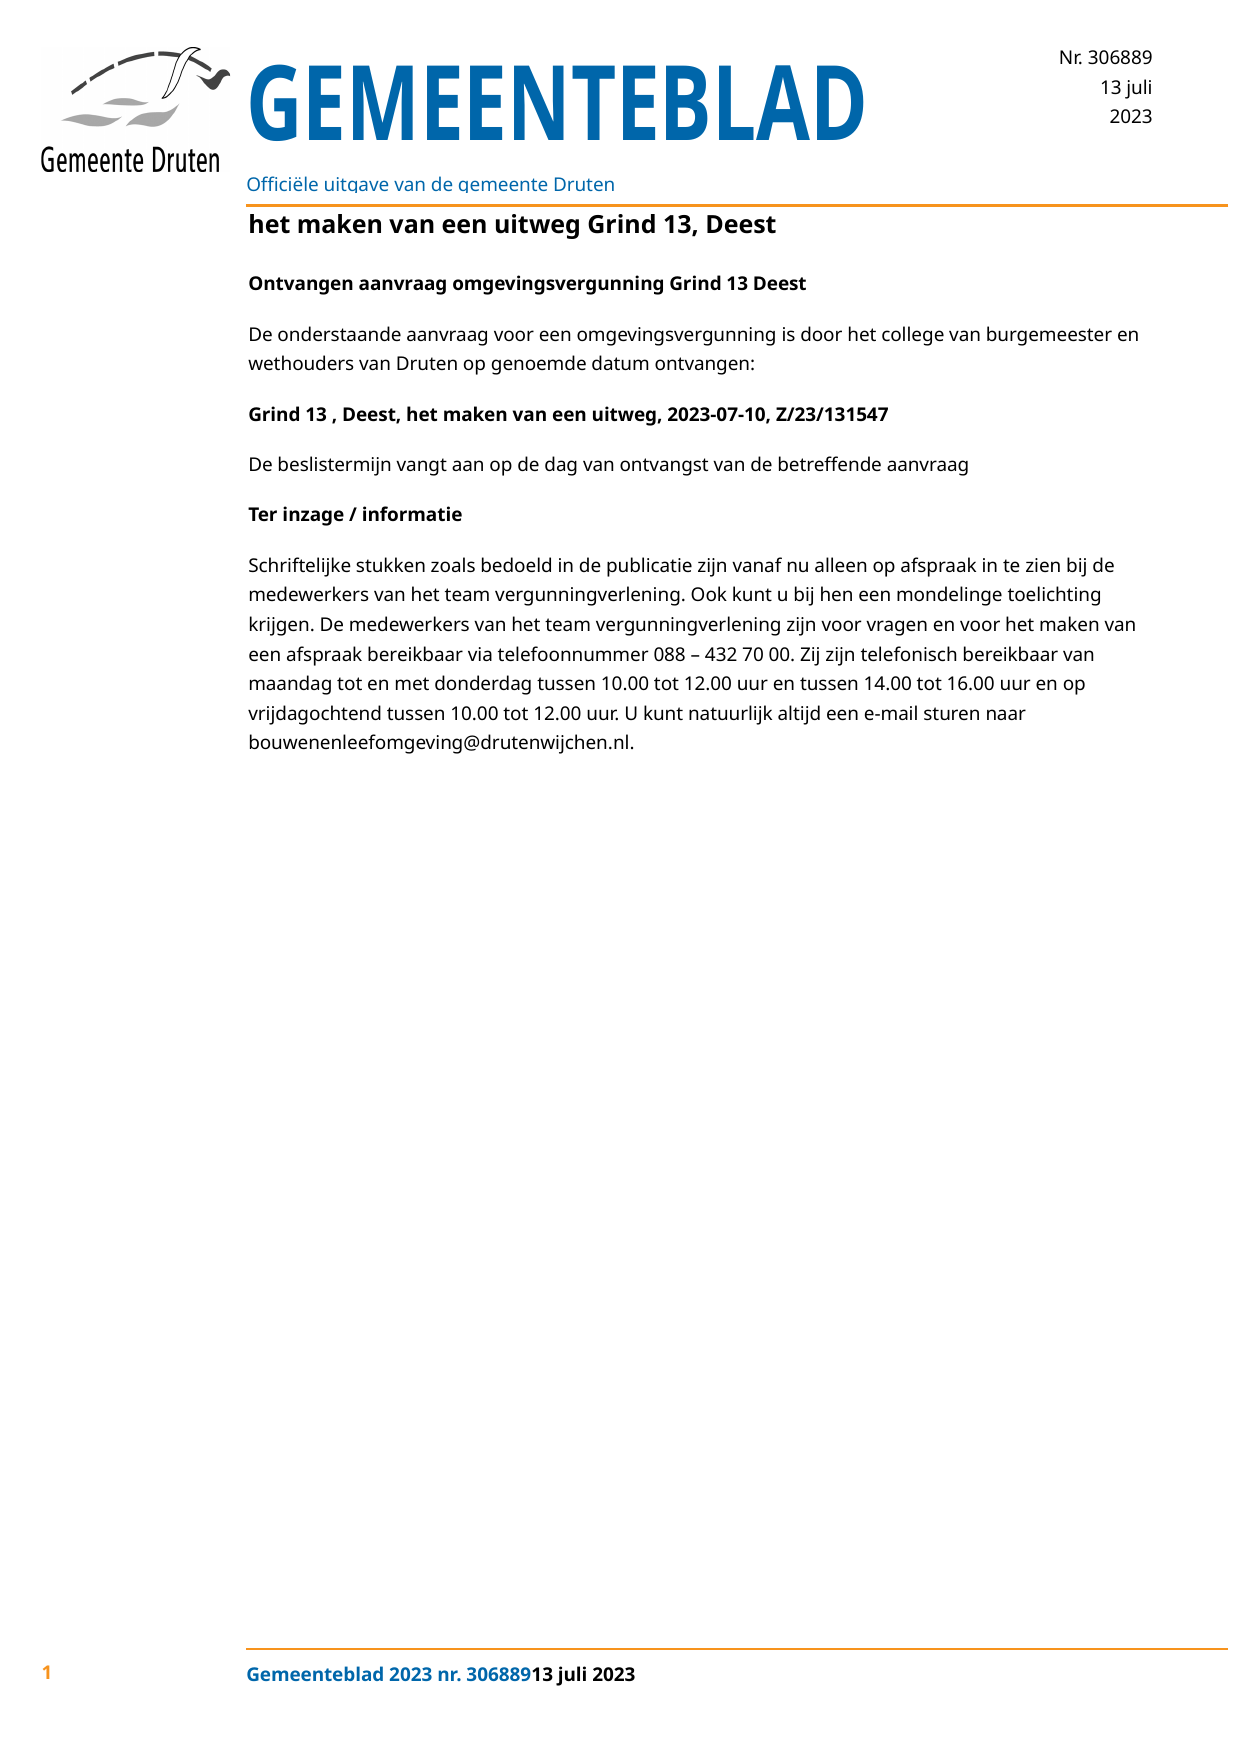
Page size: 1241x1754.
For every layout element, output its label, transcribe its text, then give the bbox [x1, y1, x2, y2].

text Grind 13 , Deest, het maken van een uitweg, 2023-07-10, Z/23/131547 [248, 401, 1152, 426]
text De beslistermijn vangt aan op de dag van ontvangst van de betreffende aanvraag [248, 451, 1152, 477]
text Schriftelijke stukken zoals bedoeld in de publicatie zijn vanaf nu alleen op afspraak in te zien bij de medewerkers van het team vergunningverlening. Ook kunt u bij hen een mondelinge toelichting krijgen. De medewerkers van het team vergunningverlening zijn voor vragen en voor het maken van een afspraak bereikbaar via telefoonnummer 088 – 432 70 00. Zij zijn telefonisch bereikbaar van maandag tot en met donderdag tussen 10.00 tot 12.00 uur en tussen 14.00 tot 16.00 uur en op vrijdagochtend tussen 10.00 tot 12.00 uur. U kunt natuurlijk altijd een e-mail sturen naar bouwenenleefomgeving@drutenwijchen.nl. [248, 552, 1152, 755]
picture [41, 47, 231, 172]
text het maken van een uitweg Grind 13, Deest [248, 207, 1152, 241]
text Ontvangen aanvraag omgevingsvergunning Grind 13 Deest [248, 270, 1152, 296]
text Ter inzage / informatie [248, 502, 1152, 527]
text De onderstaande aanvraag voor een omgevingsvergunning is door het college van burgemeester en wethouders van Druten op genoemde datum ontvangen: [248, 321, 1152, 376]
